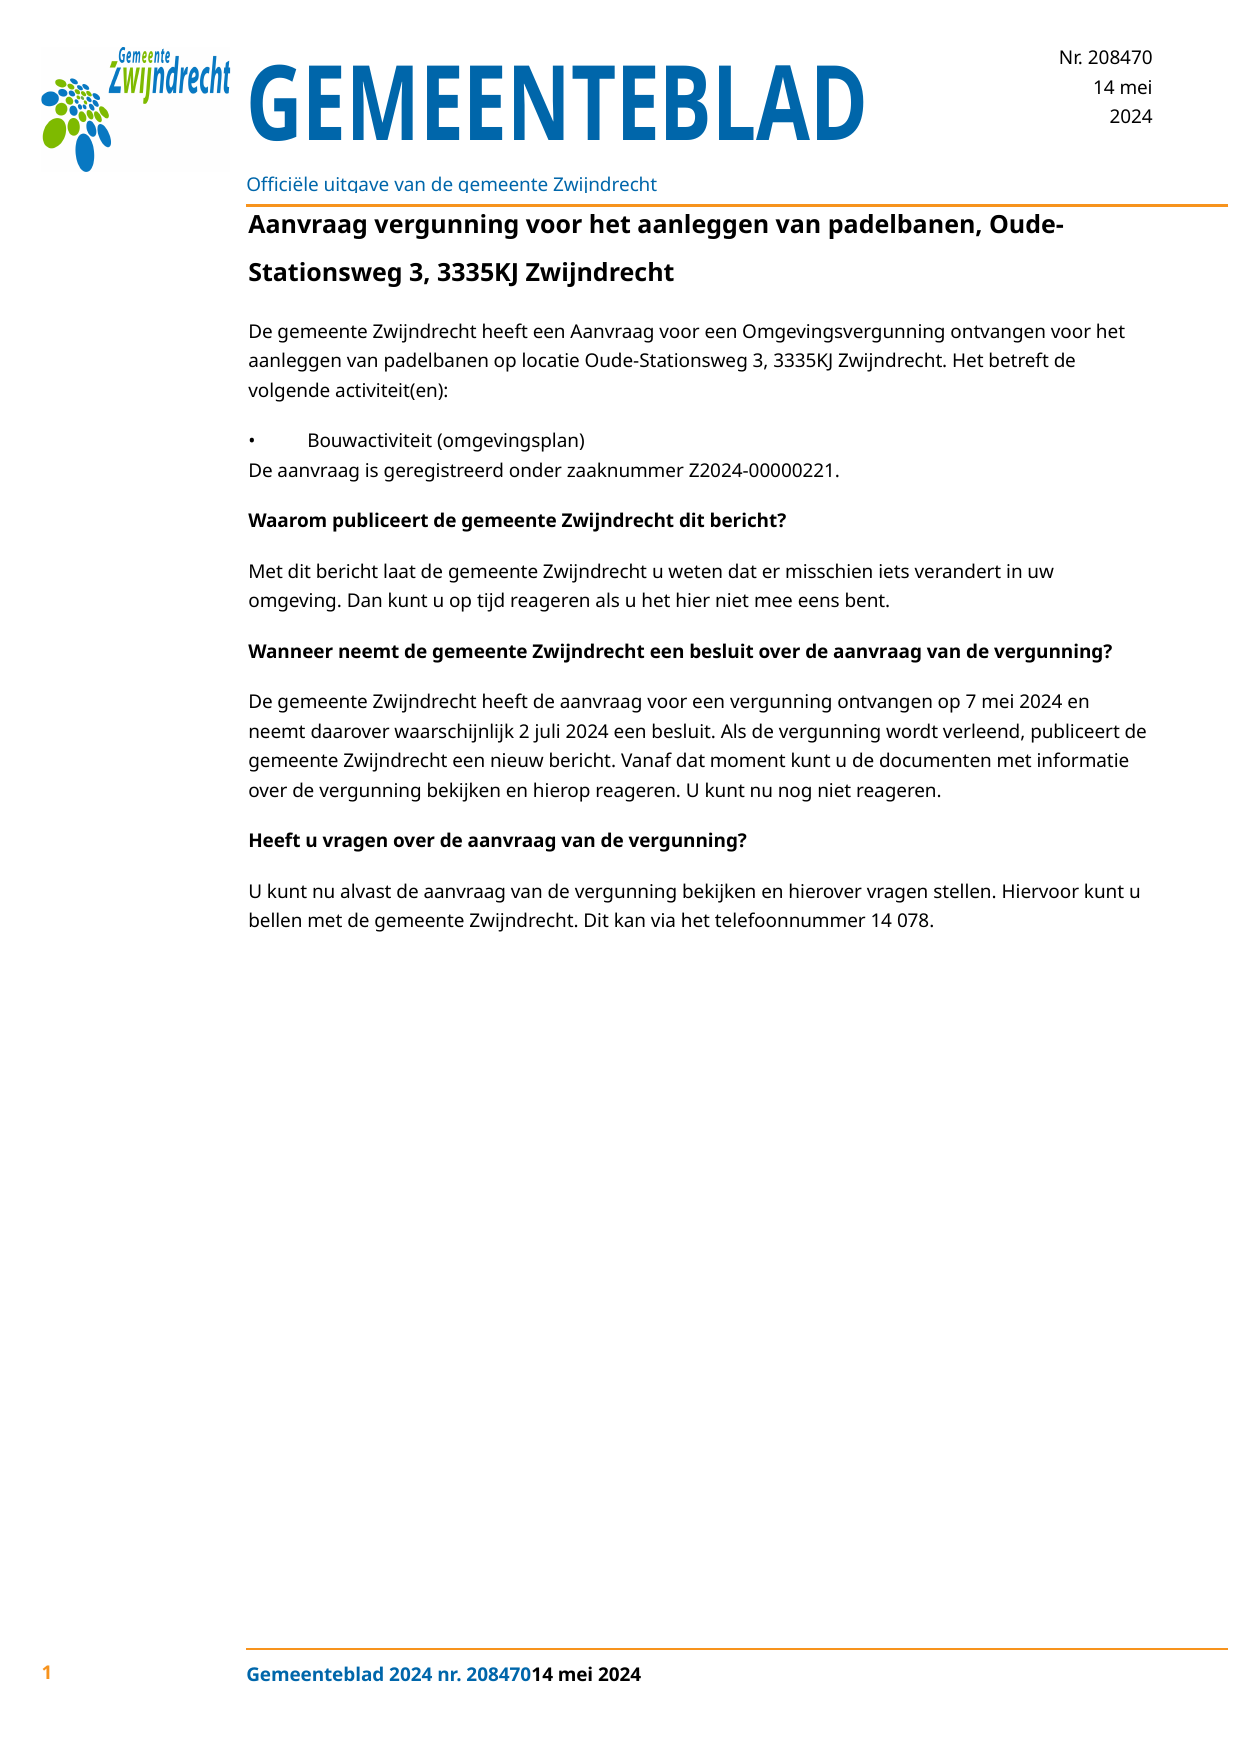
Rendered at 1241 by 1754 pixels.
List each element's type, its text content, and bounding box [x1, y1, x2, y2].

text Waarom publiceert de gemeente Zwijndrecht dit bericht? [248, 507, 1152, 533]
list Bouwactiviteit (omgevingsplan) [248, 427, 1152, 453]
text U kunt nu alvast de aanvraag van de vergunning bekijken en hierover vragen stellen. Hiervoor kunt u bellen met de gemeente Zwijndrecht. Dit kan via het telefoonnummer 14 078. [248, 878, 1152, 933]
text De gemeente Zwijndrecht heeft de aanvraag voor een vergunning ontvangen op 7 mei 2024 en neemt daarover waarschijnlijk 2 juli 2024 een besluit. Als de vergunning wordt verleend, publiceert de gemeente Zwijndrecht een nieuw bericht. Vanaf dat moment kunt u de documenten met informatie over de vergunning bekijken en hierop reageren. U kunt nu nog niet reageren. [248, 688, 1152, 803]
text Met dit bericht laat de gemeente Zwijndrecht u weten dat er misschien iets verandert in uw omgeving. Dan kunt u op tijd reageren als u het hier niet mee eens bent. [248, 558, 1152, 613]
text Aanvraag vergunning voor het aanleggen van padelbanen, Oude-Stationsweg 3, 3335KJ Zwijndrecht [248, 207, 1152, 288]
text Heeft u vragen over de aanvraag van de vergunning? [248, 827, 1152, 853]
text De gemeente Zwijndrecht heeft een Aanvraag voor een Omgevingsvergunning ontvangen voor het aanleggen van padelbanen op locatie Oude-Stationsweg 3, 3335KJ Zwijndrecht. Het betreft de volgende activiteit(en): [248, 318, 1152, 403]
text De aanvraag is geregistreerd onder zaaknummer Z2024-00000221. [248, 457, 1152, 483]
picture [41, 47, 231, 172]
text Wanneer neemt de gemeente Zwijndrecht een besluit over de aanvraag van de vergunning? [248, 638, 1152, 664]
